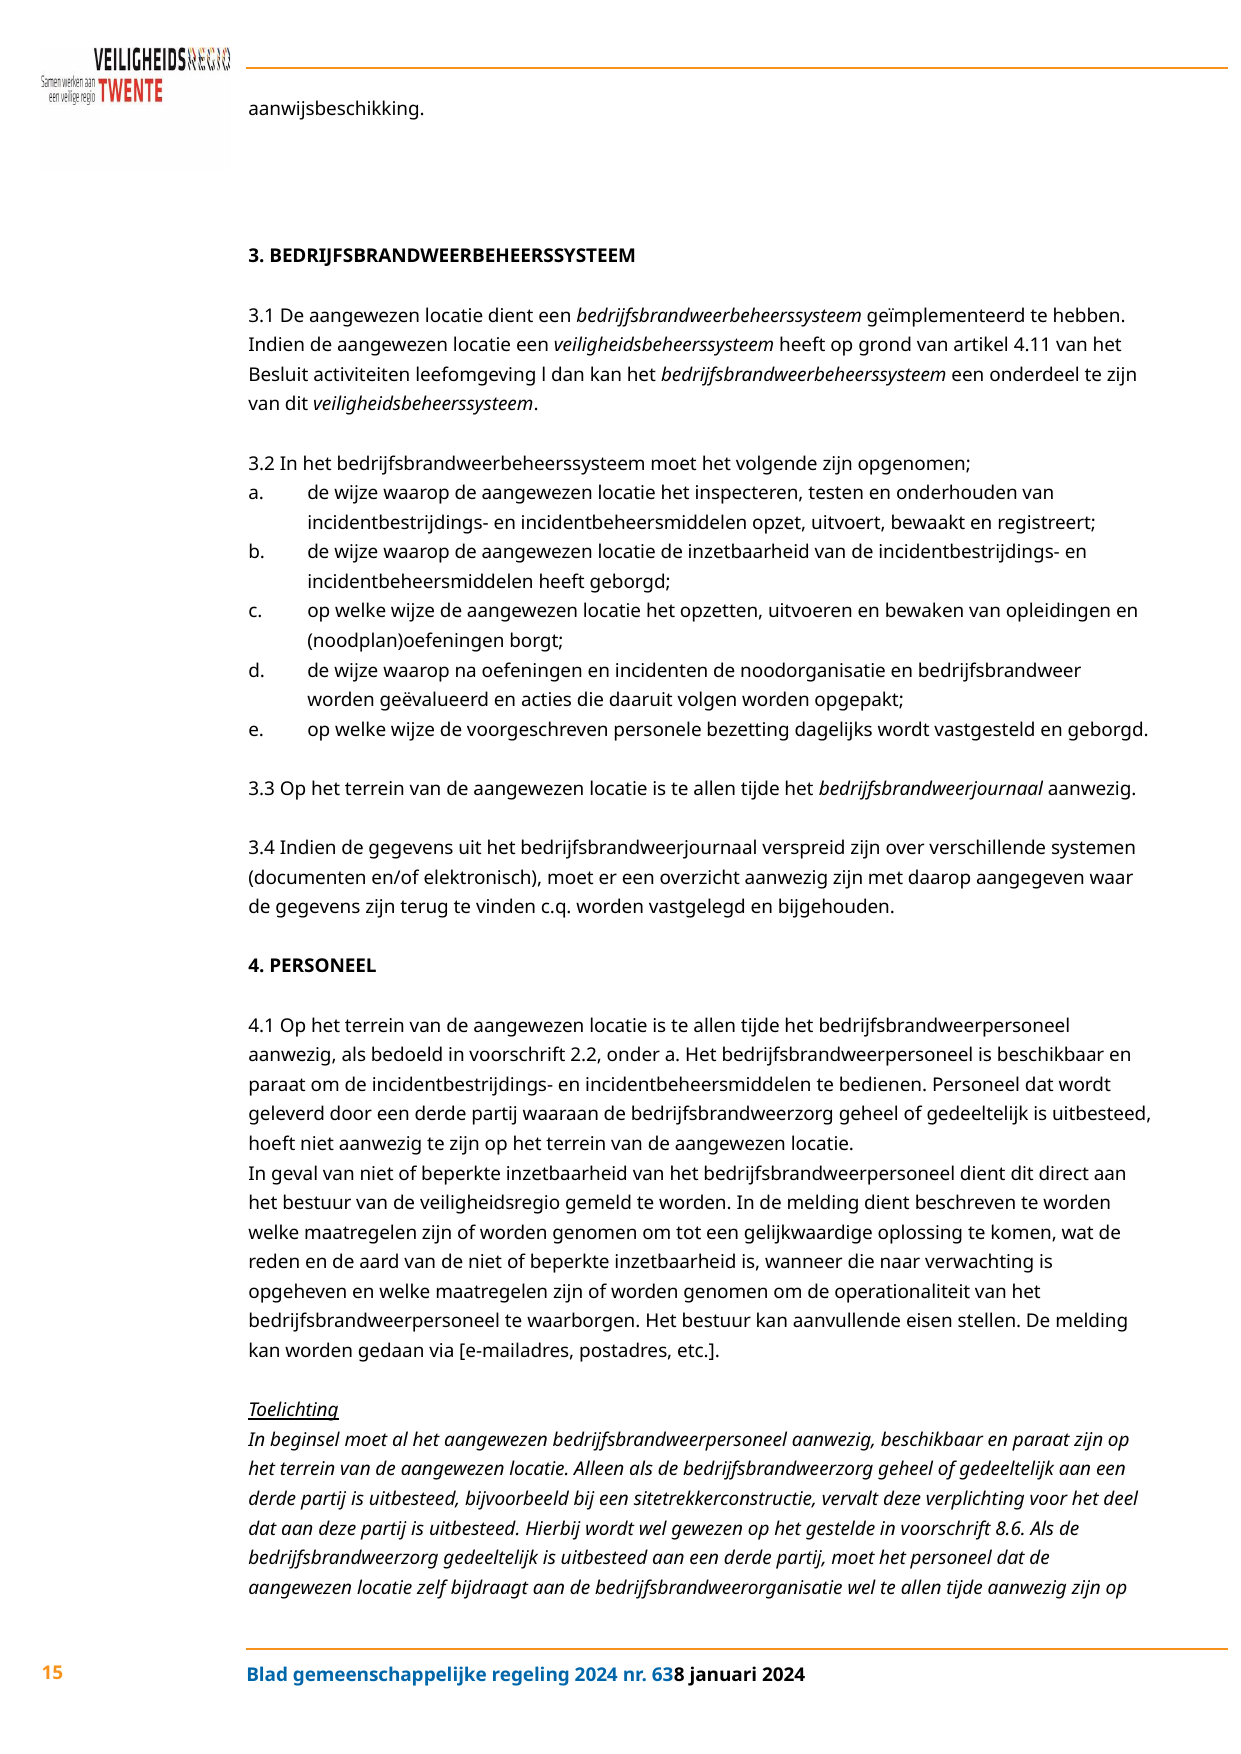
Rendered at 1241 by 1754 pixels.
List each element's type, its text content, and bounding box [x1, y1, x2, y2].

text 3.4 Indien de gegevens uit het bedrijfsbrandweerjournaal verspreid zijn over verschillende systemen (documenten en/of elektronisch), moet er een overzicht aanwezig zijn met daarop aangegeven waar de gegevens zijn terug te vinden c.q. worden vastgelegd en bijgehouden. [248, 834, 1152, 919]
text 3. BEDRIJFSBRANDWEERBEHEERSSYSTEEM [248, 243, 1152, 268]
text 3.1 De aangewezen locatie dient een bedrijfsbrandweerbeheerssysteem geïmplementeerd te hebben. Indien de aangewezen locatie een veiligheidsbeheerssysteem heeft op grond van artikel 4.11 van het Besluit activiteiten leefomgeving l dan kan het bedrijfsbrandweerbeheerssysteem een onderdeel te zijn van dit veiligheidsbeheerssysteem. [248, 302, 1152, 416]
list de wijze waarop de aangewezen locatie de inzetbaarheid van de incidentbestrijdings- en incidentbeheersmiddelen heeft geborgd; [248, 538, 1152, 594]
text 4.1 Op het terrein van de aangewezen locatie is te allen tijde het bedrijfsbrandweerpersoneel aanwezig, als bedoeld in voorschrift 2.2, onder a. Het bedrijfsbrandweerpersoneel is beschikbaar en paraat om de incidentbestrijdings- en incidentbeheersmiddelen te bedienen. Personeel dat wordt geleverd door een derde partij waaraan de bedrijfsbrandweerzorg geheel of gedeeltelijk is uitbesteed, hoeft niet aanwezig te zijn op het terrein van de aangewezen locatie. [248, 1012, 1152, 1156]
list de wijze waarop na oefeningen en incidenten de noodorganisatie en bedrijfsbrandweer worden geëvalueerd en acties die daaruit volgen worden opgepakt; [248, 657, 1152, 712]
list op welke wijze de aangewezen locatie het opzetten, uitvoeren en bewaken van opleidingen en (noodplan)oefeningen borgt; [248, 598, 1152, 653]
list de wijze waarop de aangewezen locatie het inspecteren, testen en onderhouden van incidentbestrijdings- en incidentbeheersmiddelen opzet, uitvoert, bewaakt en registreert; [248, 479, 1152, 535]
text In beginsel moet al het aangewezen bedrijfsbrandweerpersoneel aanwezig, beschikbaar en paraat zijn op het terrein van de aangewezen locatie. Alleen als de bedrijfsbrandweerzorg geheel of gedeeltelijk aan een derde partij is uitbesteed, bijvoorbeeld bij een sitetrekkerconstructie, vervalt deze verplichting voor het deel dat aan deze partij is uitbesteed. Hierbij wordt wel gewezen op het gestelde in voorschrift 8.6. Als de bedrijfsbrandweerzorg gedeeltelijk is uitbesteed aan een derde partij, moet het personeel dat de aangewezen locatie zelf bijdraagt aan de bedrijfsbrandweerorganisatie wel te allen tijde aanwezig zijn op [248, 1426, 1152, 1600]
text 4. PERSONEEL [248, 953, 1152, 978]
text 3.2 In het bedrijfsbrandweerbeheerssysteem moet het volgende zijn opgenomen; [248, 450, 1152, 476]
picture [41, 47, 231, 172]
text 3.3 Op het terrein van de aangewezen locatie is te allen tijde het bedrijfsbrandweerjournaal aanwezig. [248, 775, 1152, 801]
text Toelichting [248, 1396, 1152, 1422]
list op welke wijze de voorgeschreven personele bezetting dagelijks wordt vastgesteld en geborgd. [248, 716, 1152, 742]
text aanwijsbeschikking. [248, 95, 1152, 121]
text In geval van niet of beperkte inzetbaarheid van het bedrijfsbrandweerpersoneel dient dit direct aan het bestuur van de veiligheidsregio gemeld te worden. In de melding dient beschreven te worden welke maatregelen zijn of worden genomen om tot een gelijkwaardige oplossing te komen, wat de reden en de aard van de niet of beperkte inzetbaarheid is, wanneer die naar verwachting is opgeheven en welke maatregelen zijn of worden genomen om de operationaliteit van het bedrijfsbrandweerpersoneel te waarborgen. Het bestuur kan aanvullende eisen stellen. De melding kan worden gedaan via [e-mailadres, postadres, etc.]. [248, 1160, 1152, 1363]
